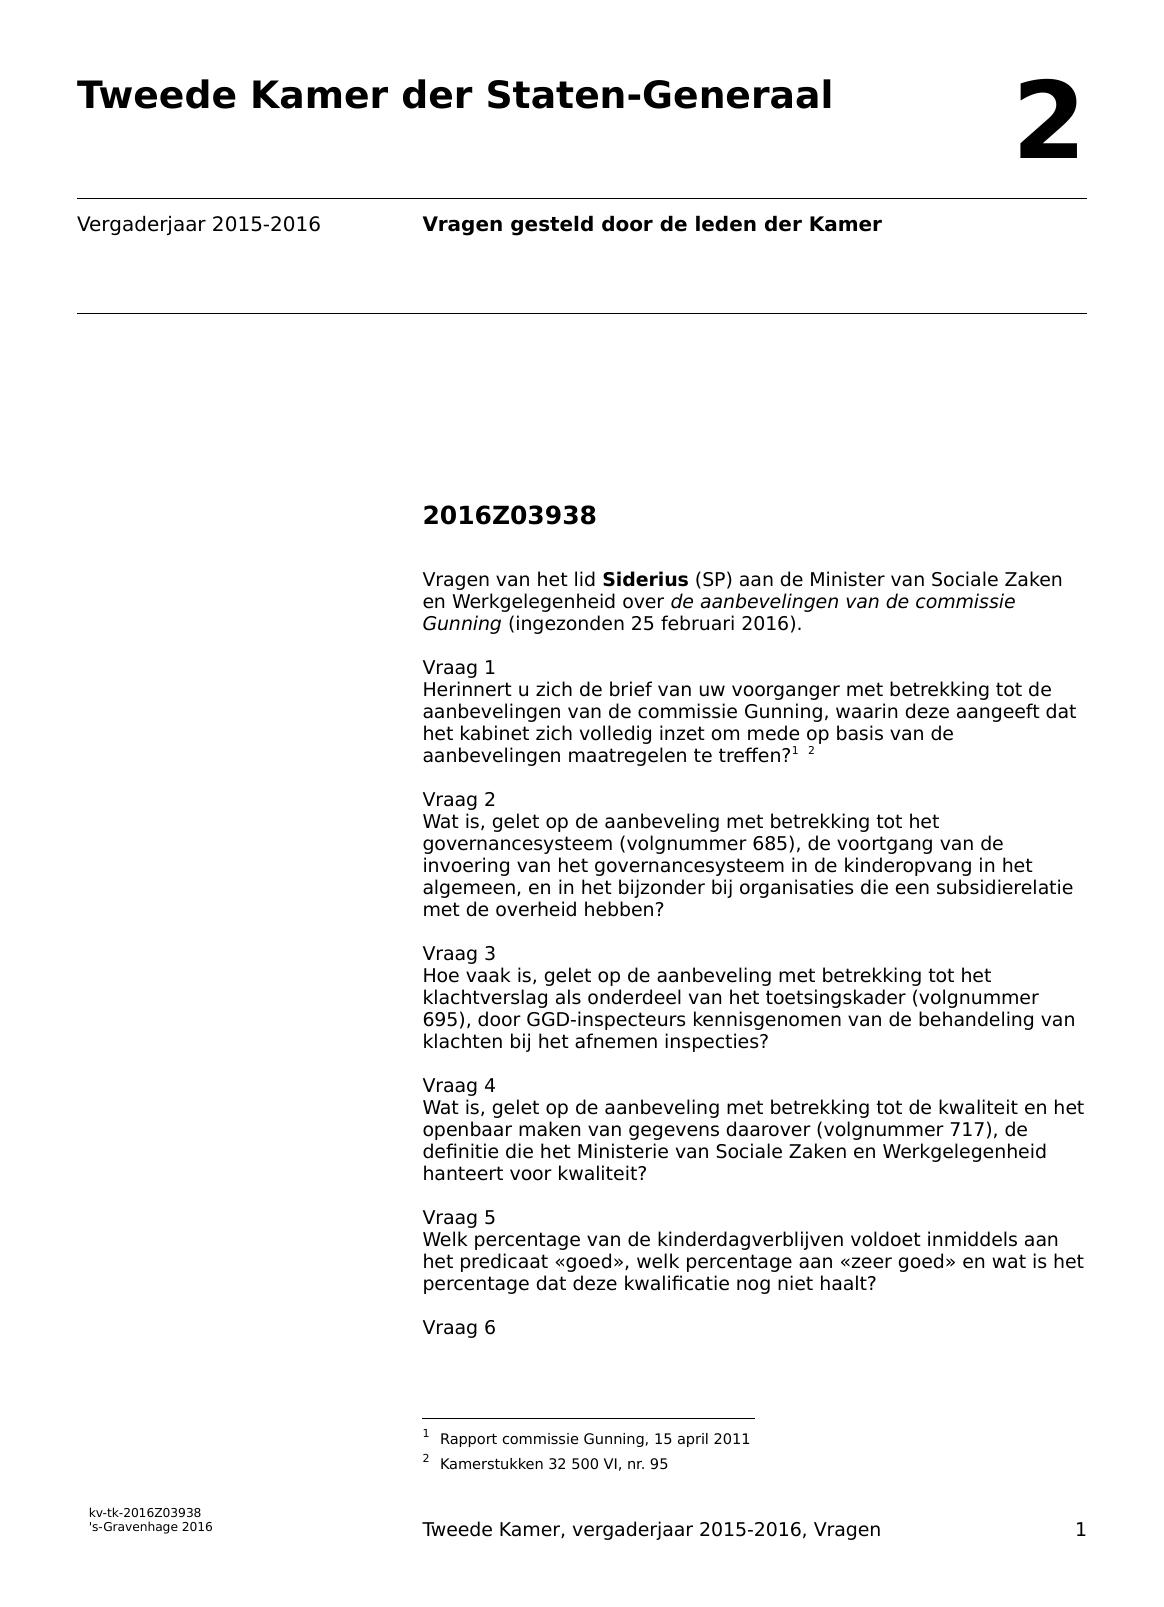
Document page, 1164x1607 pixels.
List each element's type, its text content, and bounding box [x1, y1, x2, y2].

text Kamerstukken 32 500 VI, nr. 95 [422, 1452, 1087, 1474]
text Vragen van het lid Siderius (SP) aan de Minister van Sociale Zaken en Werkgelegenheid over de aanbevelingen van de commissie Gunning (ingezonden 25 februari 2016). [422, 569, 1087, 635]
table_header 2 [886, 59, 1087, 198]
text Vraag 2 [422, 789, 1087, 811]
text Rapport commissie Gunning, 15 april 2011 [422, 1427, 1087, 1449]
text 2016Z03938 [422, 501, 1087, 531]
table_header Tweede Kamer der Staten-Generaal [77, 59, 886, 198]
text Hoe vaak is, gelet op de aanbeveling met betrekking tot het klachtverslag als onderdeel van het toetsingskader (volgnummer 695), door GGD-inspecteurs kennisgenomen van de behandeling van klachten bij het afnemen inspecties? [422, 965, 1087, 1053]
table_cell Vragen gesteld door de leden der Kamer [422, 199, 1087, 313]
text Herinnert u zich de brief van uw voorganger met betrekking tot de aanbevelingen van de commissie Gunning, waarin deze aangeeft dat het kabinet zich volledig inzet om mede op basis van de aanbevelingen maatregelen te treffen? [422, 679, 1087, 767]
text kv-tk-2016Z03938 [88, 1506, 323, 1520]
text Vraag 5 [422, 1207, 1087, 1229]
text Wat is, gelet op de aanbeveling met betrekking tot het governancesysteem (volgnummer 685), de voortgang van de invoering van het governancesysteem in de kinderopvang in het algemeen, en in het bijzonder bij organisaties die een subsidierelatie met de overheid hebben? [422, 811, 1087, 921]
table_cell Vergaderjaar 2015-2016 [77, 199, 422, 313]
text Vraag 6 [422, 1317, 1087, 1339]
text Vraag 3 [422, 943, 1087, 965]
text 's-Gravenhage 2016 [88, 1520, 323, 1534]
text Vraag 4 [422, 1075, 1087, 1097]
text Wat is, gelet op de aanbeveling met betrekking tot de kwaliteit en het openbaar maken van gegevens daarover (volgnummer 717), de definitie die het Ministerie van Sociale Zaken en Werkgelegenheid hanteert voor kwaliteit? [422, 1097, 1087, 1185]
text Welk percentage van de kinderdagverblijven voldoet inmiddels aan het predicaat «goed», welk percentage aan «zeer goed» en wat is het percentage dat deze kwalificatie nog niet haalt? [422, 1229, 1087, 1295]
text Vraag 1 [422, 657, 1087, 679]
